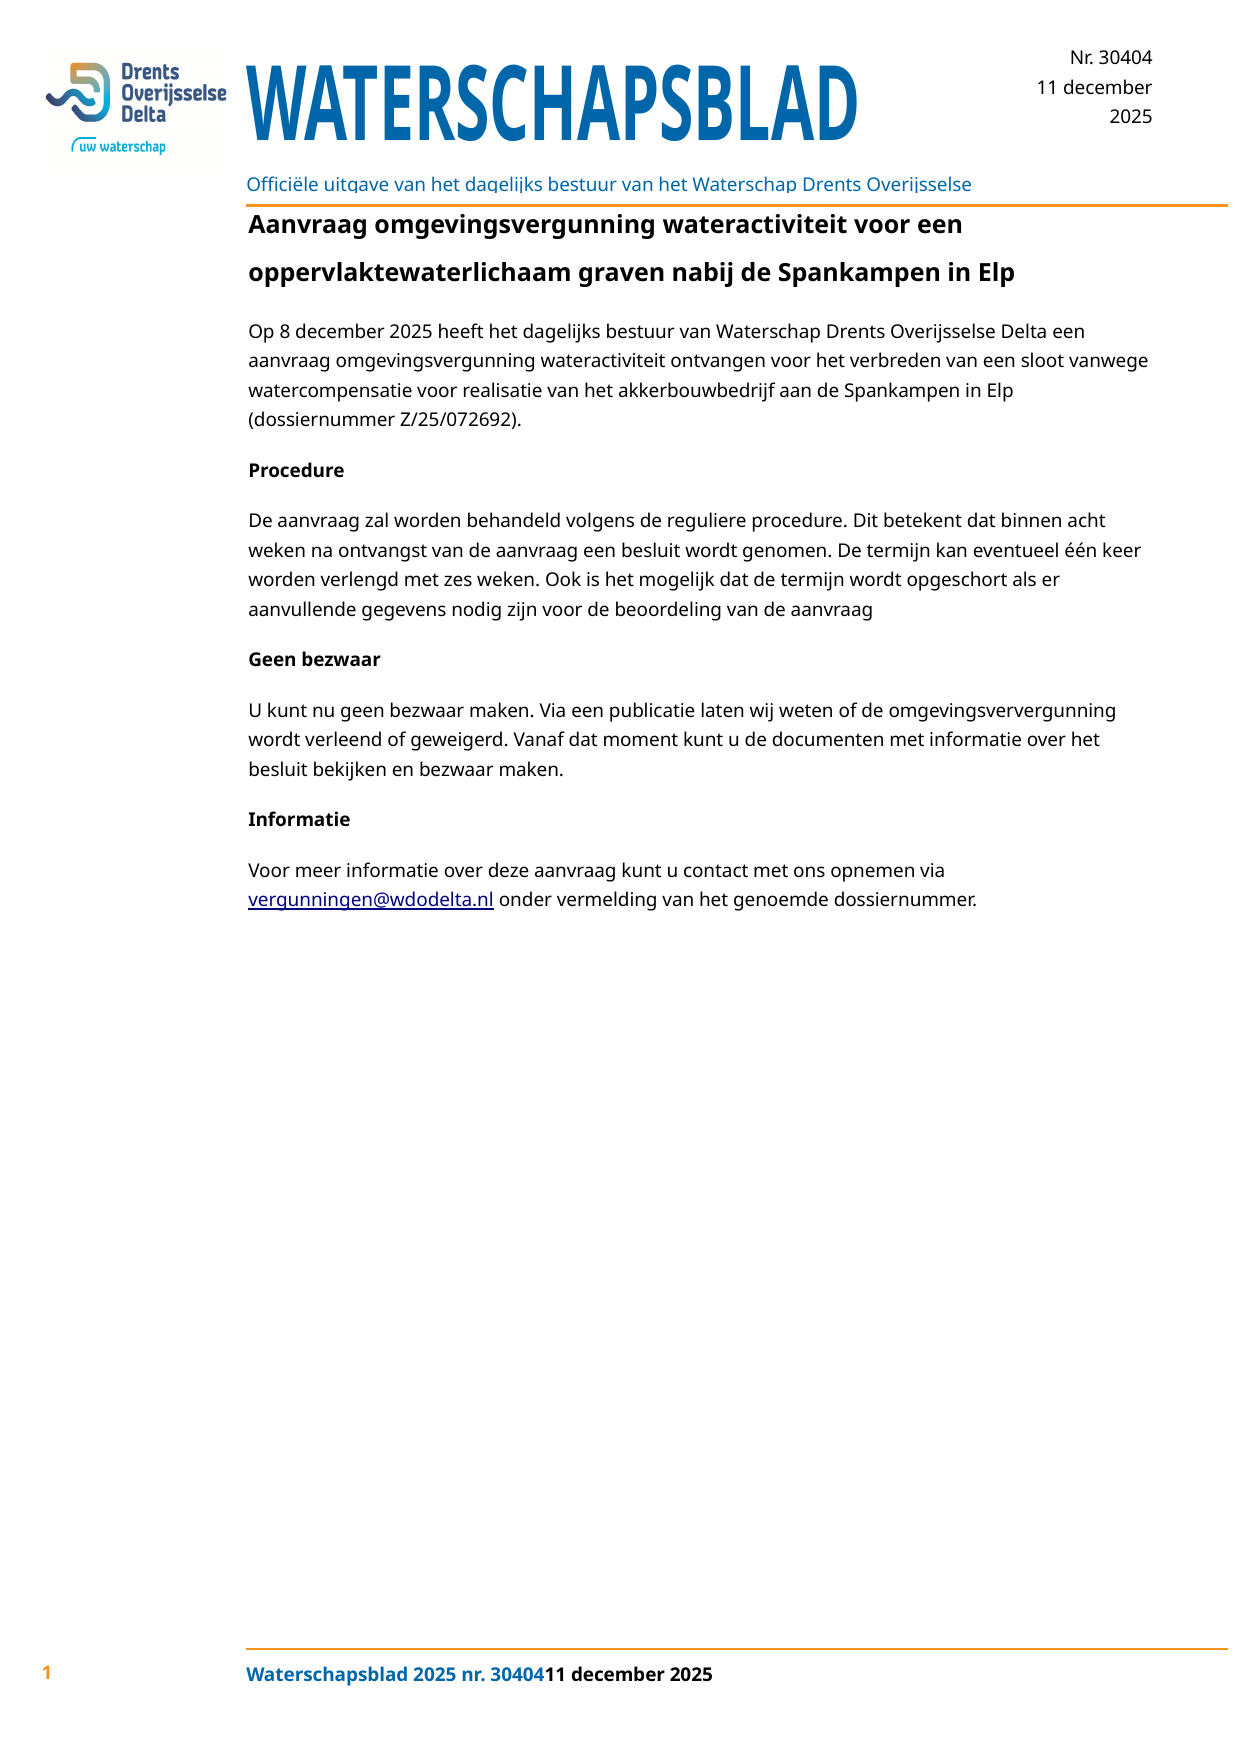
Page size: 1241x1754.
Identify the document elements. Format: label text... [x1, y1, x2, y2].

text Op 8 december 2025 heeft het dagelijks bestuur van Waterschap Drents Overijsselse Delta een aanvraag omgevingsvergunning wateractiviteit ontvangen voor het verbreden van een sloot vanwege watercompensatie voor realisatie van het akkerbouwbedrijf aan de Spankampen in Elp (dossiernummer Z/25/072692). [248, 318, 1152, 432]
text Procedure [248, 457, 1152, 483]
text Voor meer informatie over deze aanvraag kunt u contact met ons opnemen via vergunningen@wdodelta.nl onder vermelding van het genoemde dossiernummer. [248, 857, 1152, 912]
text Aanvraag omgevingsvergunning wateractiviteit voor een oppervlaktewaterlichaam graven nabij de Spankampen in Elp [248, 207, 1152, 288]
text Informatie [248, 807, 1152, 832]
picture [41, 47, 231, 172]
text De aanvraag zal worden behandeld volgens de reguliere procedure. Dit betekent dat binnen acht weken na ontvangst van de aanvraag een besluit wordt genomen. De termijn kan eventueel één keer worden verlengd met zes weken. Ook is het mogelijk dat de termijn wordt opgeschort als er aanvullende gegevens nodig zijn voor de beoordeling van de aanvraag [248, 507, 1152, 622]
text Geen bezwaar [248, 647, 1152, 672]
text U kunt nu geen bezwaar maken. Via een publicatie laten wij weten of de omgevingsververgunning wordt verleend of geweigerd. Vanaf dat moment kunt u de documenten met informatie over het besluit bekijken en bezwaar maken. [248, 697, 1152, 782]
